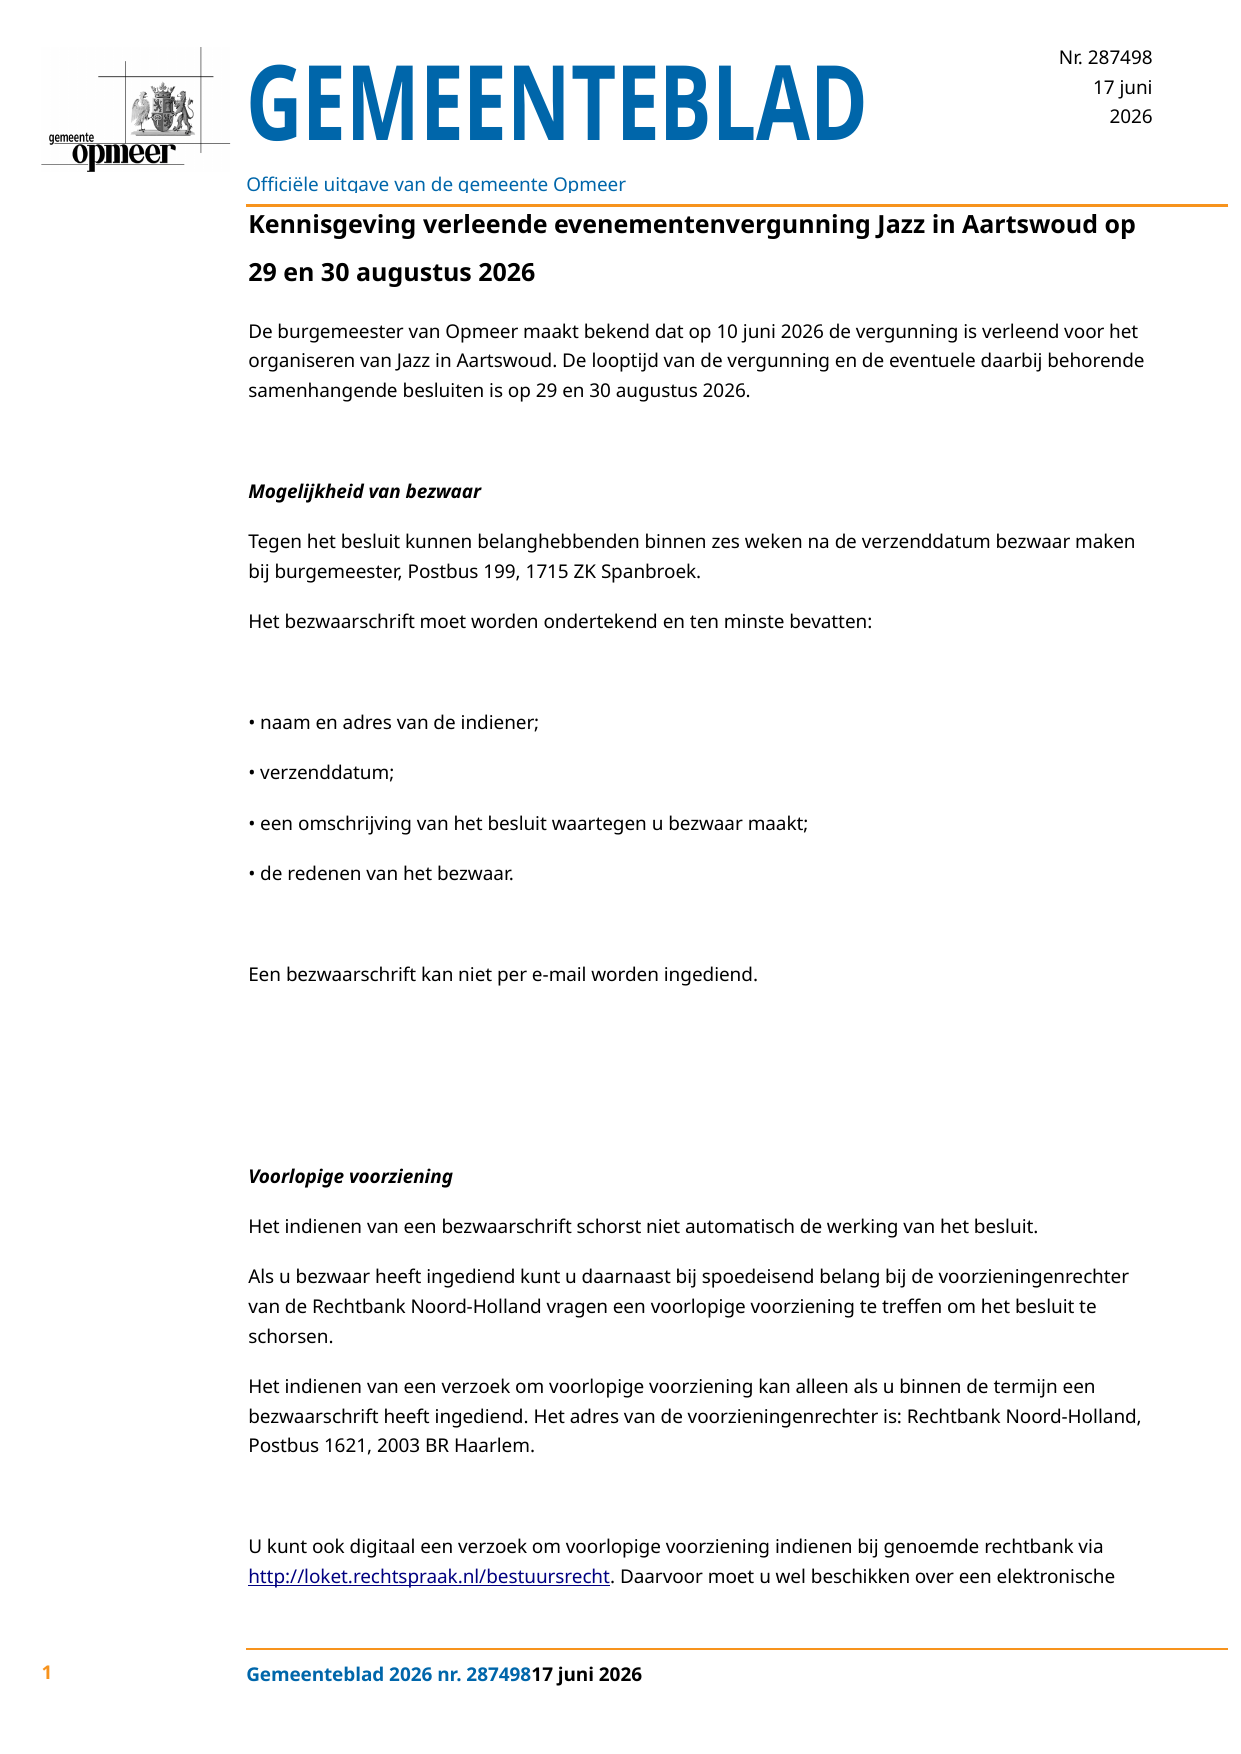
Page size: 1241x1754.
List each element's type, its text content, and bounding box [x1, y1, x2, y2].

text • verzenddatum; [248, 759, 1152, 785]
text Het indienen van een bezwaarschrift schorst niet automatisch de werking van het besluit. [248, 1213, 1152, 1239]
text • naam en adres van de indiener; [248, 709, 1152, 735]
text Voorlopige voorziening [248, 1163, 1152, 1189]
text Kennisgeving verleende evenementenvergunning Jazz in Aartswoud op 29 en 30 augustus 2026 [248, 207, 1152, 288]
text Tegen het besluit kunnen belanghebbenden binnen zes weken na de verzenddatum bezwaar maken bij burgemeester, Postbus 199, 1715 ZK Spanbroek. [248, 528, 1152, 584]
text Het indienen van een verzoek om voorlopige voorziening kan alleen als u binnen de termijn een bezwaarschrift heeft ingediend. Het adres van de voorzieningenrechter is: Rechtbank Noord-Holland, Postbus 1621, 2003 BR Haarlem. [248, 1373, 1152, 1458]
text Een bezwaarschrift kan niet per e-mail worden ingediend. [248, 961, 1152, 987]
text De burgemeester van Opmeer maakt bekend dat op 10 juni 2026 de vergunning is verleend voor het organiseren van Jazz in Aartswoud. De looptijd van de vergunning en de eventuele daarbij behorende samenhangende besluiten is op 29 en 30 augustus 2026. [248, 318, 1152, 403]
text U kunt ook digitaal een verzoek om voorlopige voorziening indienen bij genoemde rechtbank via http://loket.rechtspraak.nl/bestuursrecht. Daarvoor moet u wel beschikken over een elektronische [248, 1533, 1152, 1589]
text Het bezwaarschrift moet worden ondertekend en ten minste bevatten: [248, 608, 1152, 634]
picture [41, 47, 231, 172]
text Als u bezwaar heeft ingediend kunt u daarnaast bij spoedeisend belang bij de voorzieningenrechter van de Rechtbank Noord-Holland vragen een voorlopige voorziening te treffen om het besluit te schorsen. [248, 1264, 1152, 1349]
text • de redenen van het bezwaar. [248, 860, 1152, 886]
text • een omschrijving van het besluit waartegen u bezwaar maakt; [248, 810, 1152, 836]
text Mogelijkheid van bezwaar [248, 478, 1152, 504]
